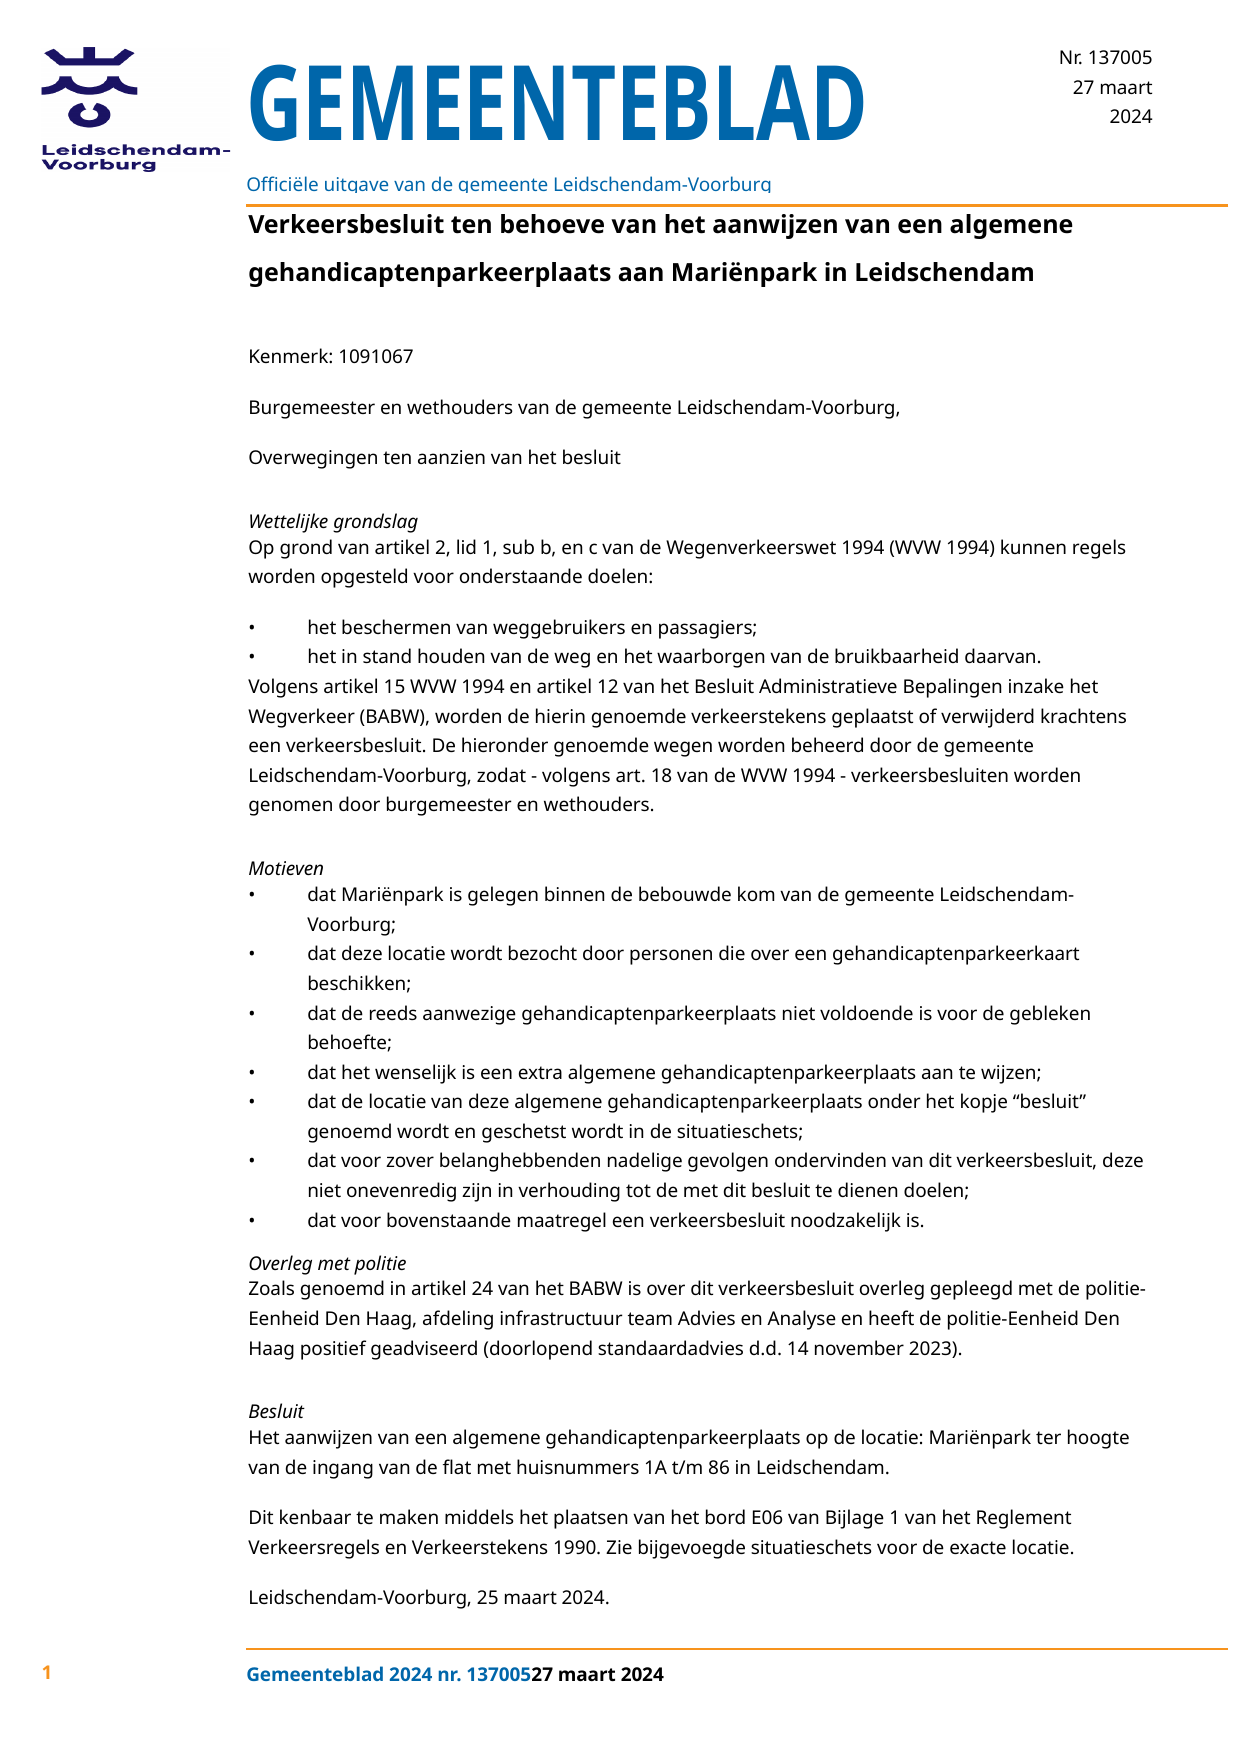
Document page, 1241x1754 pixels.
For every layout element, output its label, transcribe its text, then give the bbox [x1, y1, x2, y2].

text Overleg met politie [248, 1250, 1152, 1276]
text Volgens artikel 15 WVW 1994 en artikel 12 van het Besluit Administratieve Bepalingen inzake het Wegverkeer (BABW), worden de hierin genoemde verkeerstekens geplaatst of verwijderd krachtens een verkeersbesluit. De hieronder genoemde wegen worden beheerd door de gemeente Leidschendam-Voorburg, zodat - volgens art. 18 van de WVW 1994 - verkeersbesluiten worden genomen door burgemeester en wethouders. [248, 673, 1152, 817]
list dat deze locatie wordt bezocht door personen die over een gehandicaptenparkeerkaart beschikken; [248, 941, 1152, 996]
picture [41, 47, 231, 172]
text Motieven [248, 856, 1152, 881]
text Verkeersbesluit ten behoeve van het aanwijzen van een algemene gehandicaptenparkeerplaats aan Mariënpark in Leidschendam [248, 207, 1152, 288]
text Overwegingen ten aanzien van het besluit [248, 444, 1152, 470]
text Zoals genoemd in artikel 24 van het BABW is over dit verkeersbesluit overleg gepleegd met de politie-Eenheid Den Haag, afdeling infrastructuur team Advies en Analyse en heeft de politie-Eenheid Den Haag positief geadviseerd (doorlopend standaardadvies d.d. 14 november 2023). [248, 1276, 1152, 1361]
list dat voor zover belanghebbenden nadelige gevolgen ondervinden van dit verkeersbesluit, deze niet onevenredig zijn in verhouding tot de met dit besluit te dienen doelen; [248, 1148, 1152, 1203]
list het in stand houden van de weg en het waarborgen van de bruikbaarheid daarvan. [248, 644, 1152, 669]
text Dit kenbaar te maken middels het plaatsen van het bord E06 van Bijlage 1 van het Reglement Verkeersregels en Verkeerstekens 1990. Zie bijgevoegde situatieschets voor de exacte locatie. [248, 1504, 1152, 1560]
text Besluit [248, 1399, 1152, 1424]
list dat Mariënpark is gelegen binnen de bebouwde kom van de gemeente Leidschendam-Voorburg; [248, 881, 1152, 937]
text Burgemeester en wethouders van de gemeente Leidschendam-Voorburg, [248, 394, 1152, 420]
text Leidschendam-Voorburg, 25 maart 2024. [248, 1584, 1152, 1610]
list dat het wenselijk is een extra algemene gehandicaptenparkeerplaats aan te wijzen; [248, 1059, 1152, 1084]
text Kenmerk: 1091067 [248, 344, 1152, 369]
list dat voor bovenstaande maatregel een verkeersbesluit noodzakelijk is. [248, 1207, 1152, 1232]
text Op grond van artikel 2, lid 1, sub b, en c van de Wegenverkeerswet 1994 (WVW 1994) kunnen regels worden opgesteld voor onderstaande doelen: [248, 534, 1152, 589]
list het beschermen van weggebruikers en passagiers; [248, 614, 1152, 640]
list dat de reeds aanwezige gehandicaptenparkeerplaats niet voldoende is voor de gebleken behoefte; [248, 1000, 1152, 1055]
list dat de locatie van deze algemene gehandicaptenparkeerplaats onder het kopje “besluit” genoemd wordt en geschetst wordt in de situatieschets; [248, 1088, 1152, 1144]
text Het aanwijzen van een algemene gehandicaptenparkeerplaats op de locatie: Mariënpark ter hoogte van de ingang van de flat met huisnummers 1A t/m 86 in Leidschendam. [248, 1424, 1152, 1480]
text Wettelijke grondslag [248, 508, 1152, 534]
